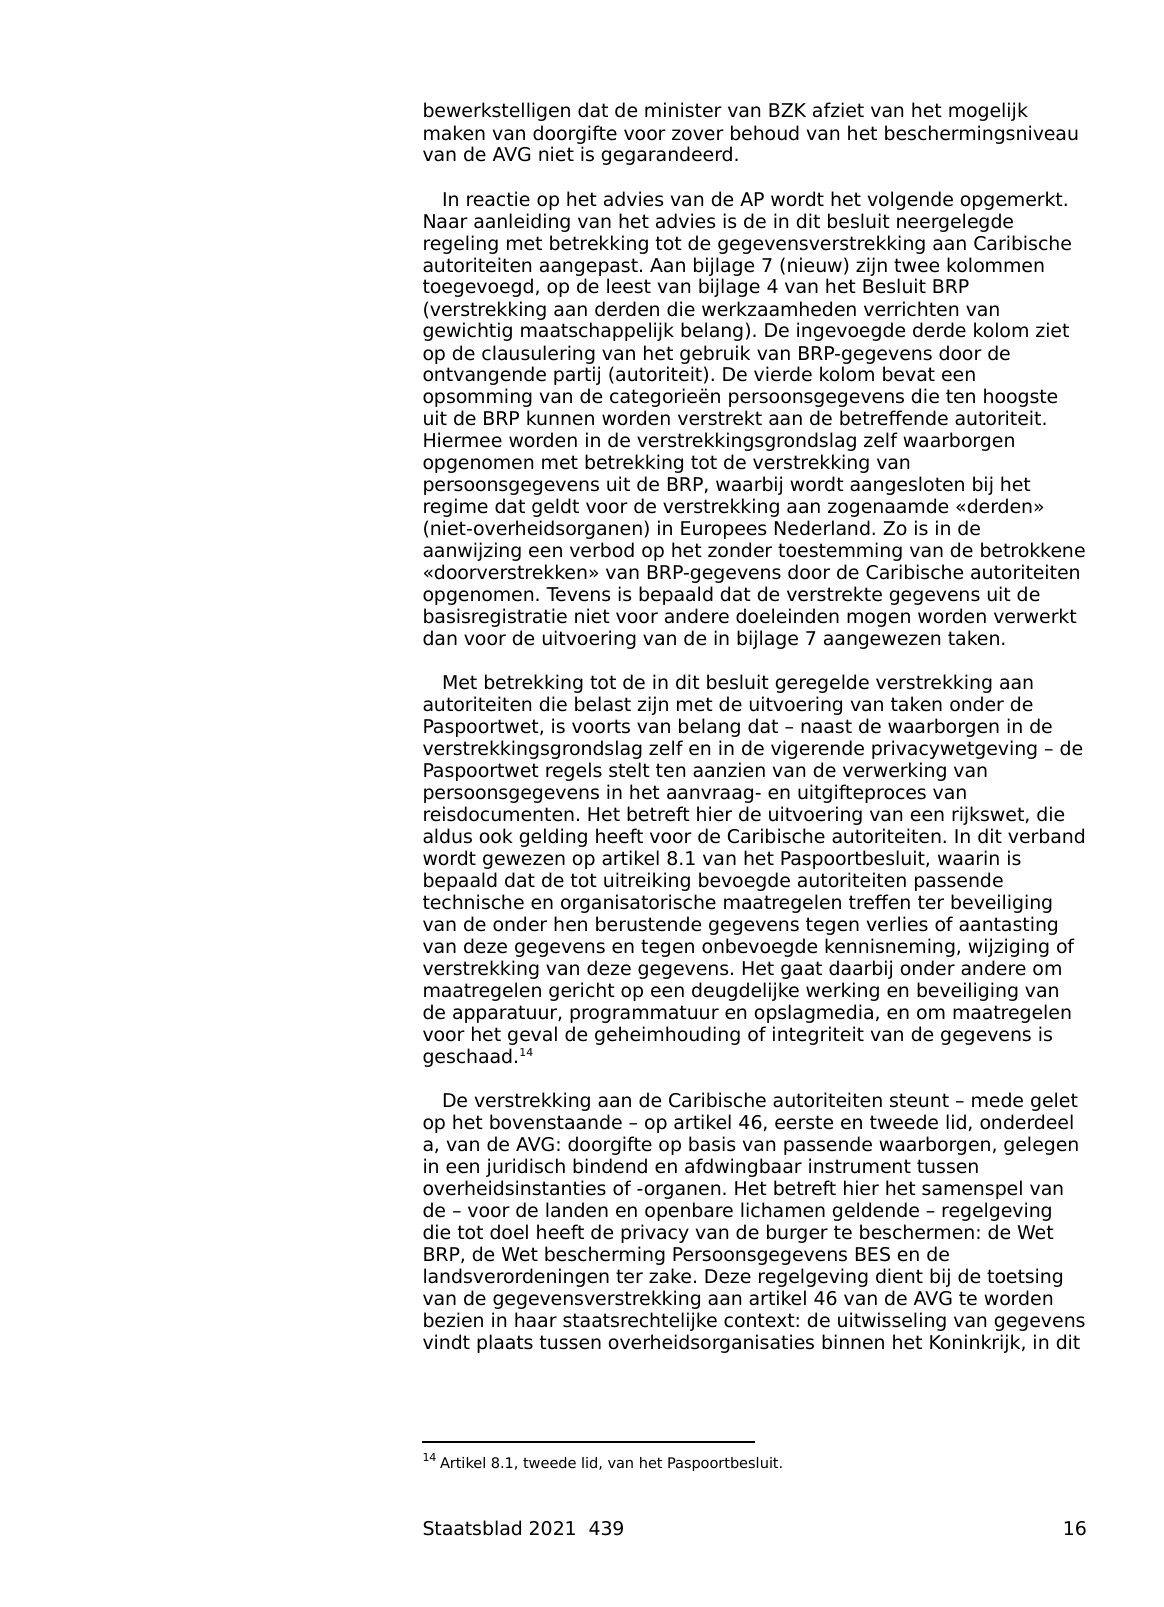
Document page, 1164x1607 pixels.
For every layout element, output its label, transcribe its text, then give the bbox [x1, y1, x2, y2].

text Met betrekking tot de in dit besluit geregelde verstrekking aan autoriteiten die belast zijn met de uitvoering van taken onder de Paspoortwet, is voorts van belang dat – naast de waarborgen in de verstrekkingsgrondslag zelf en in de vigerende privacywetgeving – de Paspoortwet regels stelt ten aanzien van de verwerking van persoonsgegevens in het aanvraag- en uitgifteproces van reisdocumenten. Het betreft hier de uitvoering van een rijkswet, die aldus ook gelding heeft voor de Caribische autoriteiten. In dit verband wordt gewezen op artikel 8.1 van het Paspoortbesluit, waarin is bepaald dat de tot uitreiking bevoegde autoriteiten passende technische en organisatorische maatregelen treffen ter beveiliging van de onder hen berustende gegevens tegen verlies of aantasting van deze gegevens en tegen onbevoegde kennisneming, wijziging of verstrekking van deze gegevens. Het gaat daarbij onder andere om maatregelen gericht op een deugdelijke werking en beveiliging van de apparatuur, programmatuur en opslagmedia, en om maatregelen voor het geval de geheimhouding of integriteit van de gegevens is geschaad. [422, 672, 1087, 1068]
text De verstrekking aan de Caribische autoriteiten steunt – mede gelet op het bovenstaande – op artikel 46, eerste en tweede lid, onderdeel a, van de AVG: doorgifte op basis van passende waarborgen, gelegen in een juridisch bindend en afdwingbaar instrument tussen overheidsinstanties of -organen. Het betreft hier het samenspel van de – voor de landen en openbare lichamen geldende – regelgeving die tot doel heeft de privacy van de burger te beschermen: de Wet BRP, de Wet bescherming Persoonsgegevens BES en de landsverordeningen ter zake. Deze regelgeving dient bij de toetsing van de gegevensverstrekking aan artikel 46 van de AVG te worden bezien in haar staatsrechtelijke context: de uitwisseling van gegevens vindt plaats tussen overheidsorganisaties binnen het Koninkrijk, in dit [422, 1090, 1087, 1354]
text In reactie op het advies van de AP wordt het volgende opgemerkt. Naar aanleiding van het advies is de in dit besluit neergelegde regeling met betrekking tot de gegevensverstrekking aan Caribische autoriteiten aangepast. Aan bijlage 7 (nieuw) zijn twee kolommen toegevoegd, op de leest van bijlage 4 van het Besluit BRP (verstrekking aan derden die werkzaamheden verrichten van gewichtig maatschappelijk belang). De ingevoegde derde kolom ziet op de clausulering van het gebruik van BRP-gegevens door de ontvangende partij (autoriteit). De vierde kolom bevat een opsomming van de categorieën persoonsgegevens die ten hoogste uit de BRP kunnen worden verstrekt aan de betreffende autoriteit. Hiermee worden in de verstrekkingsgrondslag zelf waarborgen opgenomen met betrekking tot de verstrekking van persoonsgegevens uit de BRP, waarbij wordt aangesloten bij het regime dat geldt voor de verstrekking aan zogenaamde «derden» (niet-overheidsorganen) in Europees Nederland. Zo is in de aanwijzing een verbod op het zonder toestemming van de betrokkene «doorverstrekken» van BRP-gegevens door de Caribische autoriteiten opgenomen. Tevens is bepaald dat de verstrekte gegevens uit de basisregistratie niet voor andere doeleinden mogen worden verwerkt dan voor de uitvoering van de in bijlage 7 aangewezen taken. [422, 188, 1087, 650]
text Artikel 8.1, tweede lid, van het Paspoortbesluit. [422, 1451, 1087, 1473]
text bewerkstelligen dat de minister van BZK afziet van het mogelijk maken van doorgifte voor zover behoud van het beschermingsniveau van de AVG niet is gegarandeerd. [422, 100, 1087, 166]
